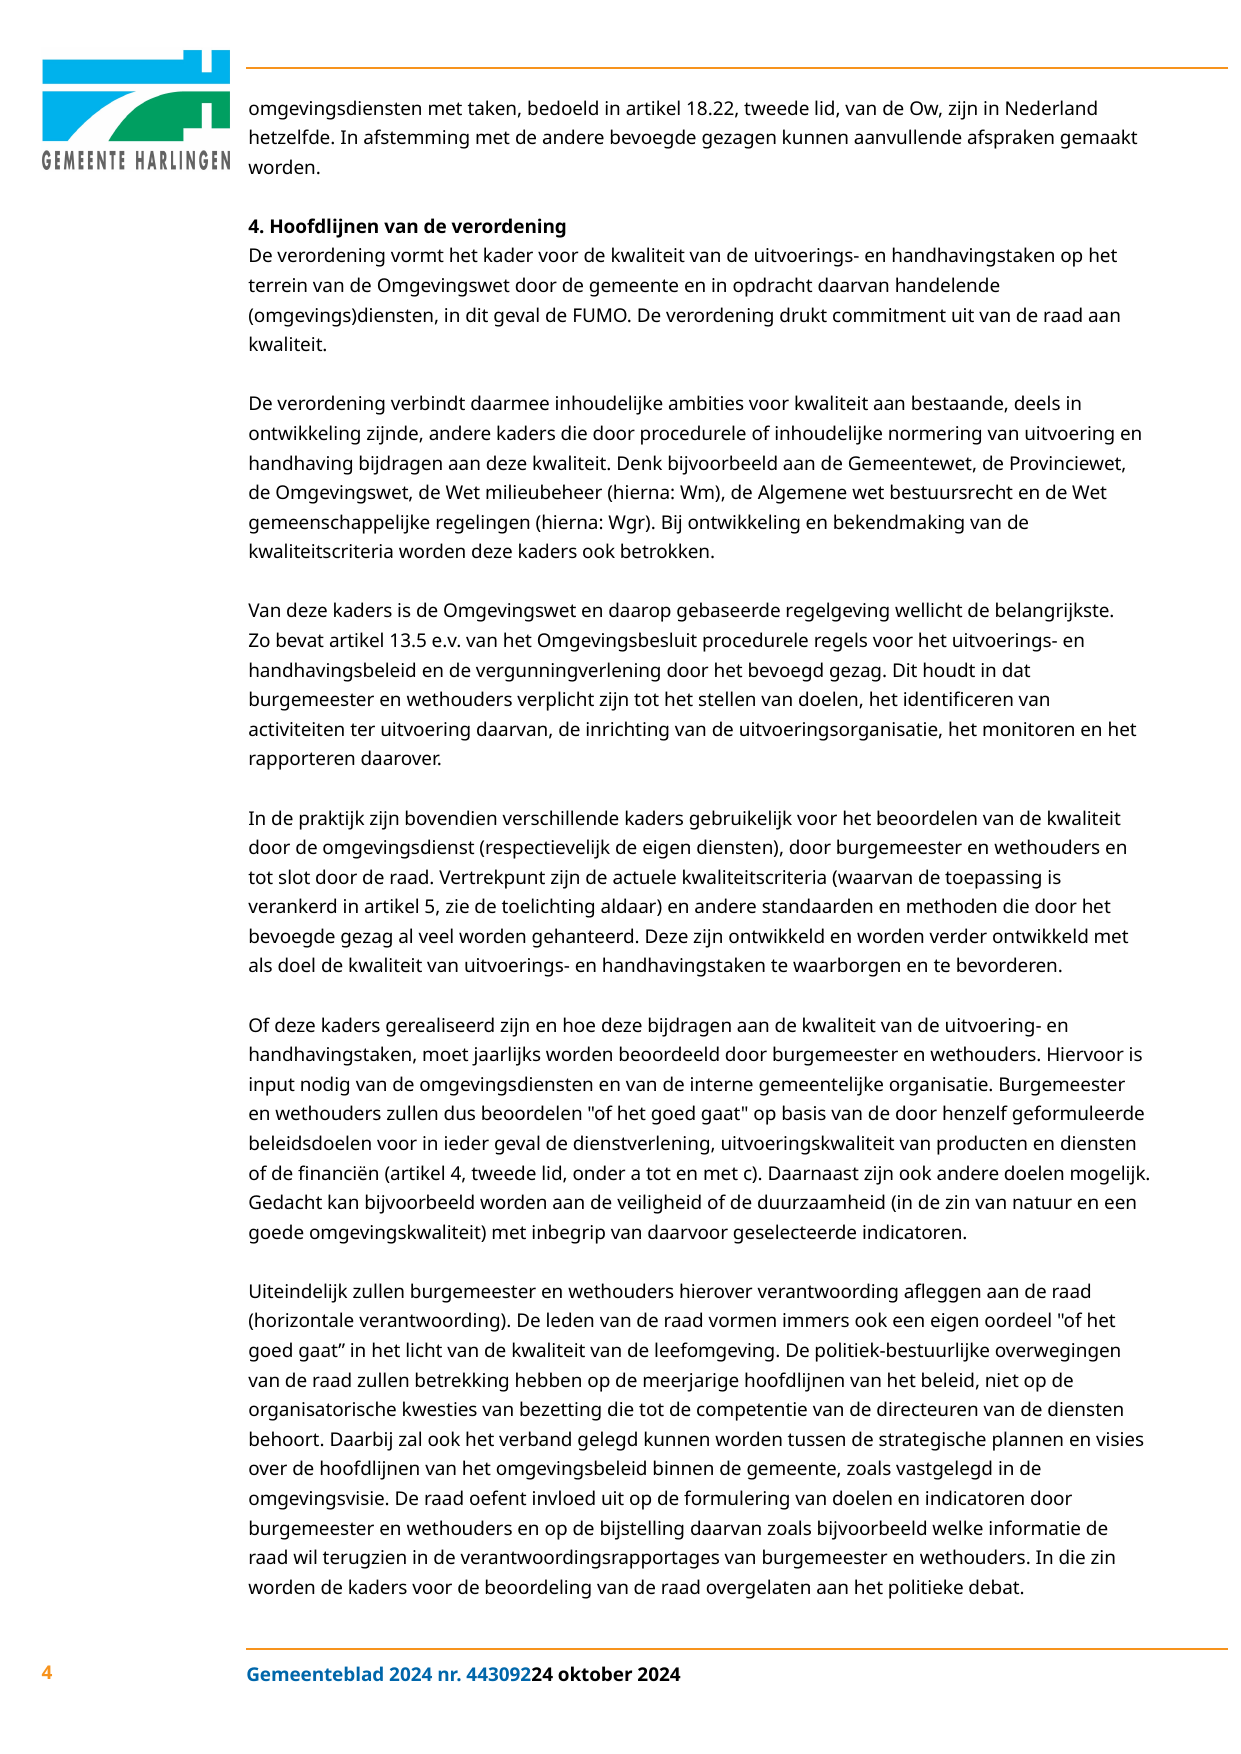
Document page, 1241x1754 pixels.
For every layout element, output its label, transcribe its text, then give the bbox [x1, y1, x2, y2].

text De verordening verbindt daarmee inhoudelijke ambities voor kwaliteit aan bestaande, deels in ontwikkeling zijnde, andere kaders die door procedurele of inhoudelijke normering van uitvoering en handhaving bijdragen aan deze kwaliteit. Denk bijvoorbeeld aan de Gemeentewet, de Provinciewet, de Omgevingswet, de Wet milieubeheer (hierna: Wm), de Algemene wet bestuursrecht en de Wet gemeenschappelijke regelingen (hierna: Wgr). Bij ontwikkeling en bekendmaking van de kwaliteitscriteria worden deze kaders ook betrokken. [248, 391, 1152, 564]
text Uiteindelijk zullen burgemeester en wethouders hierover verantwoording afleggen aan de raad (horizontale verantwoording). De leden van de raad vormen immers ook een eigen oordeel "of het goed gaat” in het licht van de kwaliteit van de leefomgeving. De politiek-bestuurlijke overwegingen van de raad zullen betrekking hebben op de meerjarige hoofdlijnen van het beleid, niet op de organisatorische kwesties van bezetting die tot de competentie van de directeuren van de diensten behoort. Daarbij zal ook het verband gelegd kunnen worden tussen de strategische plannen en visies over de hoofdlijnen van het omgevingsbeleid binnen de gemeente, zoals vastgelegd in de omgevingsvisie. De raad oefent invloed uit op de formulering van doelen en indicatoren door burgemeester en wethouders en op de bijstelling daarvan zoals bijvoorbeeld welke informatie de raad wil terugzien in de verantwoordingsrapportages van burgemeester en wethouders. In die zin worden de kaders voor de beoordeling van de raad overgelaten aan het politieke debat. [248, 1278, 1152, 1600]
text Van deze kaders is de Omgevingswet en daarop gebaseerde regelgeving wellicht de belangrijkste. [248, 598, 1152, 623]
picture [41, 47, 231, 172]
text De verordening vormt het kader voor de kwaliteit van de uitvoerings- en handhavingstaken op het terrein van de Omgevingswet door de gemeente en in opdracht daarvan handelende (omgevings)diensten, in dit geval de FUMO. De verordening drukt commitment uit van de raad aan kwaliteit. [248, 243, 1152, 357]
text In de praktijk zijn bovendien verschillende kaders gebruikelijk voor het beoordelen van de kwaliteit door de omgevingsdienst (respectievelijk de eigen diensten), door burgemeester en wethouders en tot slot door de raad. Vertrekpunt zijn de actuele kwaliteitscriteria (waarvan de toepassing is verankerd in artikel 5, zie de toelichting aldaar) en andere standaarden en methoden die door het bevoegde gezag al veel worden gehanteerd. Deze zijn ontwikkeld en worden verder ontwikkeld met als doel de kwaliteit van uitvoerings- en handhavingstaken te waarborgen en te bevorderen. [248, 805, 1152, 978]
text Of deze kaders gerealiseerd zijn en hoe deze bijdragen aan de kwaliteit van de uitvoering- en handhavingstaken, moet jaarlijks worden beoordeeld door burgemeester en wethouders. Hiervoor is input nodig van de omgevingsdiensten en van de interne gemeentelijke organisatie. Burgemeester en wethouders zullen dus beoordelen "of het goed gaat" op basis van de door henzelf geformuleerde beleidsdoelen voor in ieder geval de dienstverlening, uitvoeringskwaliteit van producten en diensten of de financiën (artikel 4, tweede lid, onder a tot en met c). Daarnaast zijn ook andere doelen mogelijk. Gedacht kan bijvoorbeeld worden aan de veiligheid of de duurzaamheid (in de zin van natuur en een goede omgevingskwaliteit) met inbegrip van daarvoor geselecteerde indicatoren. [248, 1012, 1152, 1245]
text Zo bevat artikel 13.5 e.v. van het Omgevingsbesluit procedurele regels voor het uitvoerings- en handhavingsbeleid en de vergunningverlening door het bevoegd gezag. Dit houdt in dat burgemeester en wethouders verplicht zijn tot het stellen van doelen, het identificeren van activiteiten ter uitvoering daarvan, de inrichting van de uitvoeringsorganisatie, het monitoren en het rapporteren daarover. [248, 627, 1152, 771]
text omgevingsdiensten met taken, bedoeld in artikel 18.22, tweede lid, van de Ow, zijn in Nederland hetzelfde. In afstemming met de andere bevoegde gezagen kunnen aanvullende afspraken gemaakt worden. [248, 95, 1152, 180]
text 4. Hoofdlijnen van de verordening [248, 213, 1152, 239]
